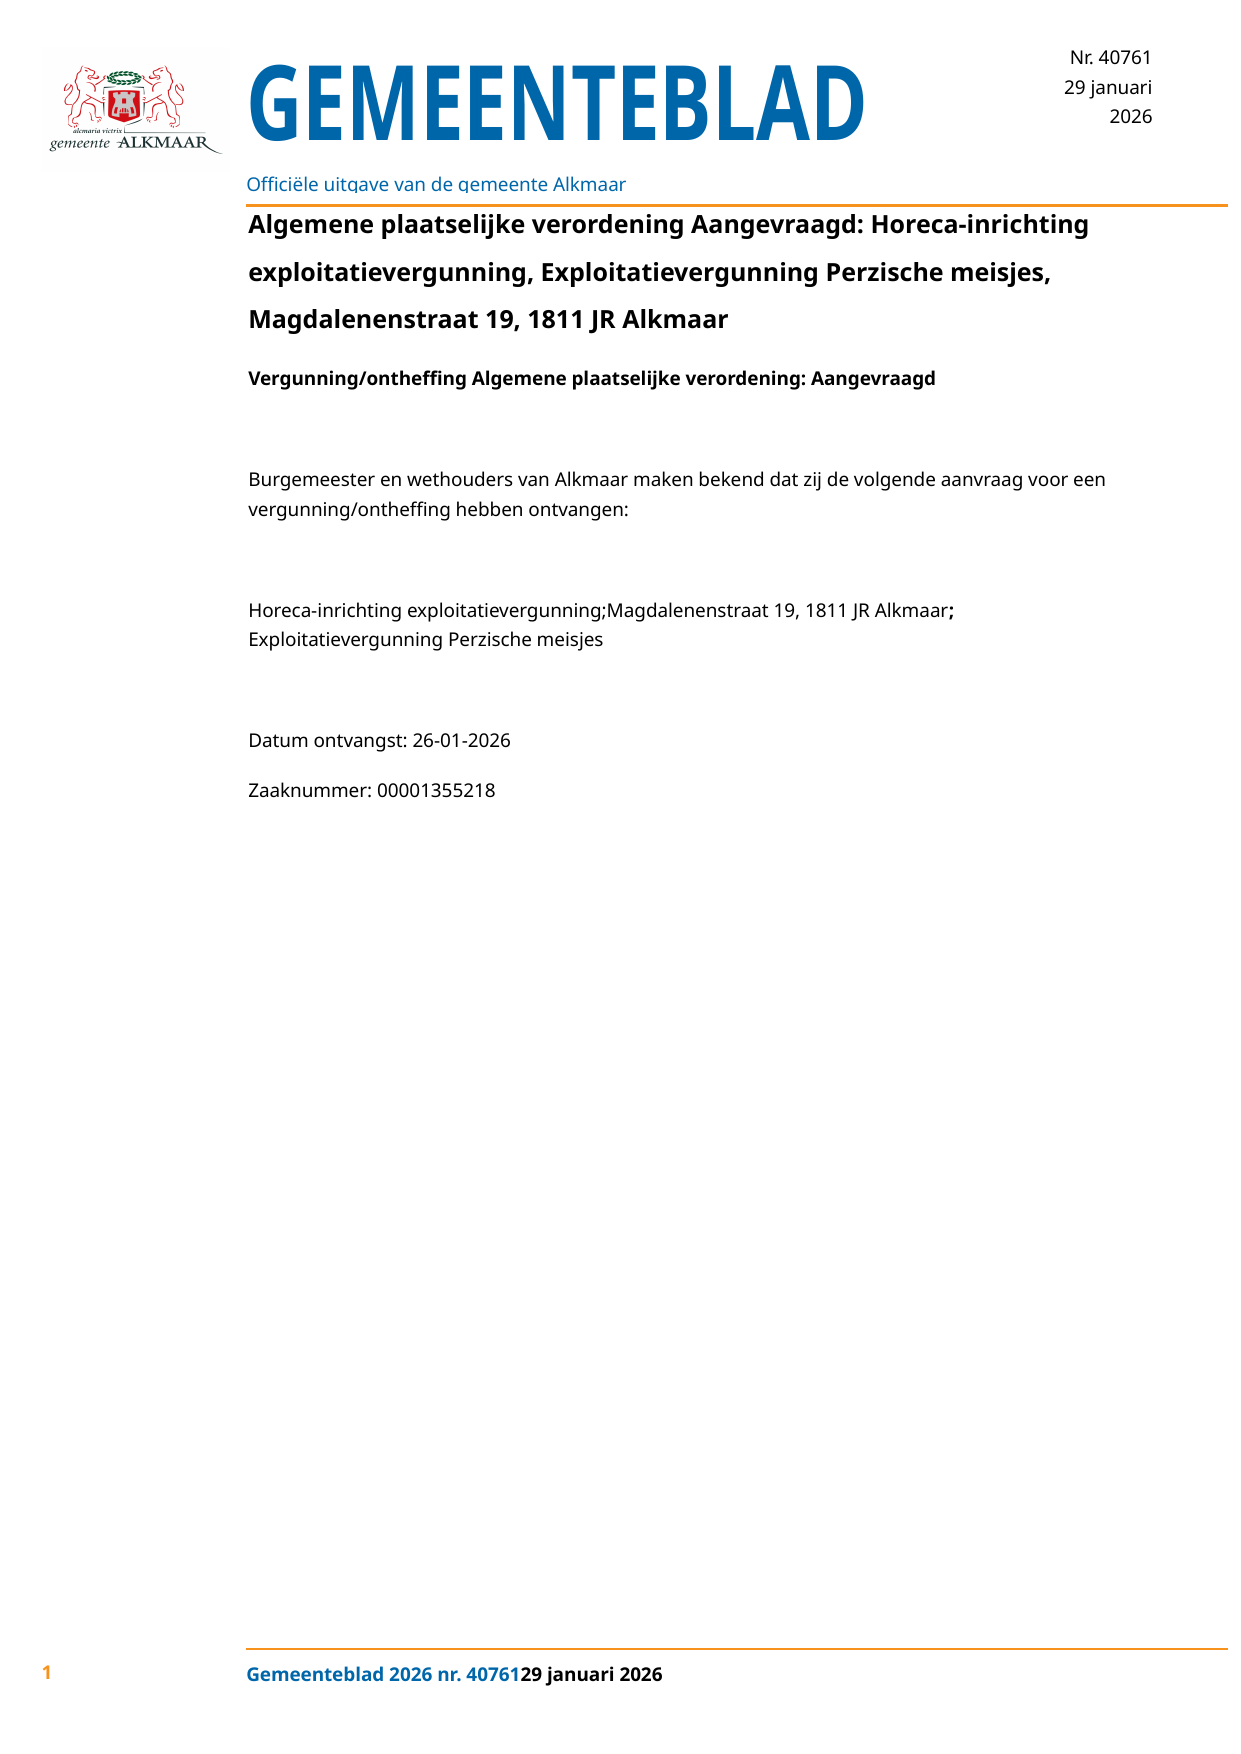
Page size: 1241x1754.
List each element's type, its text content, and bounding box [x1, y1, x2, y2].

text Zaaknummer: 00001355218 [248, 778, 1152, 803]
text Datum ontvangst: 26-01-2026 [248, 727, 1152, 753]
text Vergunning/ontheffing Algemene plaatselijke verordening: Aangevraagd [248, 366, 1152, 391]
picture [41, 47, 231, 172]
text Algemene plaatselijke verordening Aangevraagd: Horeca-inrichting exploitatievergunning, Exploitatievergunning Perzische meisjes, Magdalenenstraat 19, 1811 JR Alkmaar [248, 207, 1152, 336]
text Burgemeester en wethouders van Alkmaar maken bekend dat zij de volgende aanvraag voor een vergunning/ontheffing hebben ontvangen: [248, 466, 1152, 522]
text Horeca-inrichting exploitatievergunning;Magdalenenstraat 19, 1811 JR Alkmaar; Exploitatievergunning Perzische meisjes [248, 597, 1152, 652]
